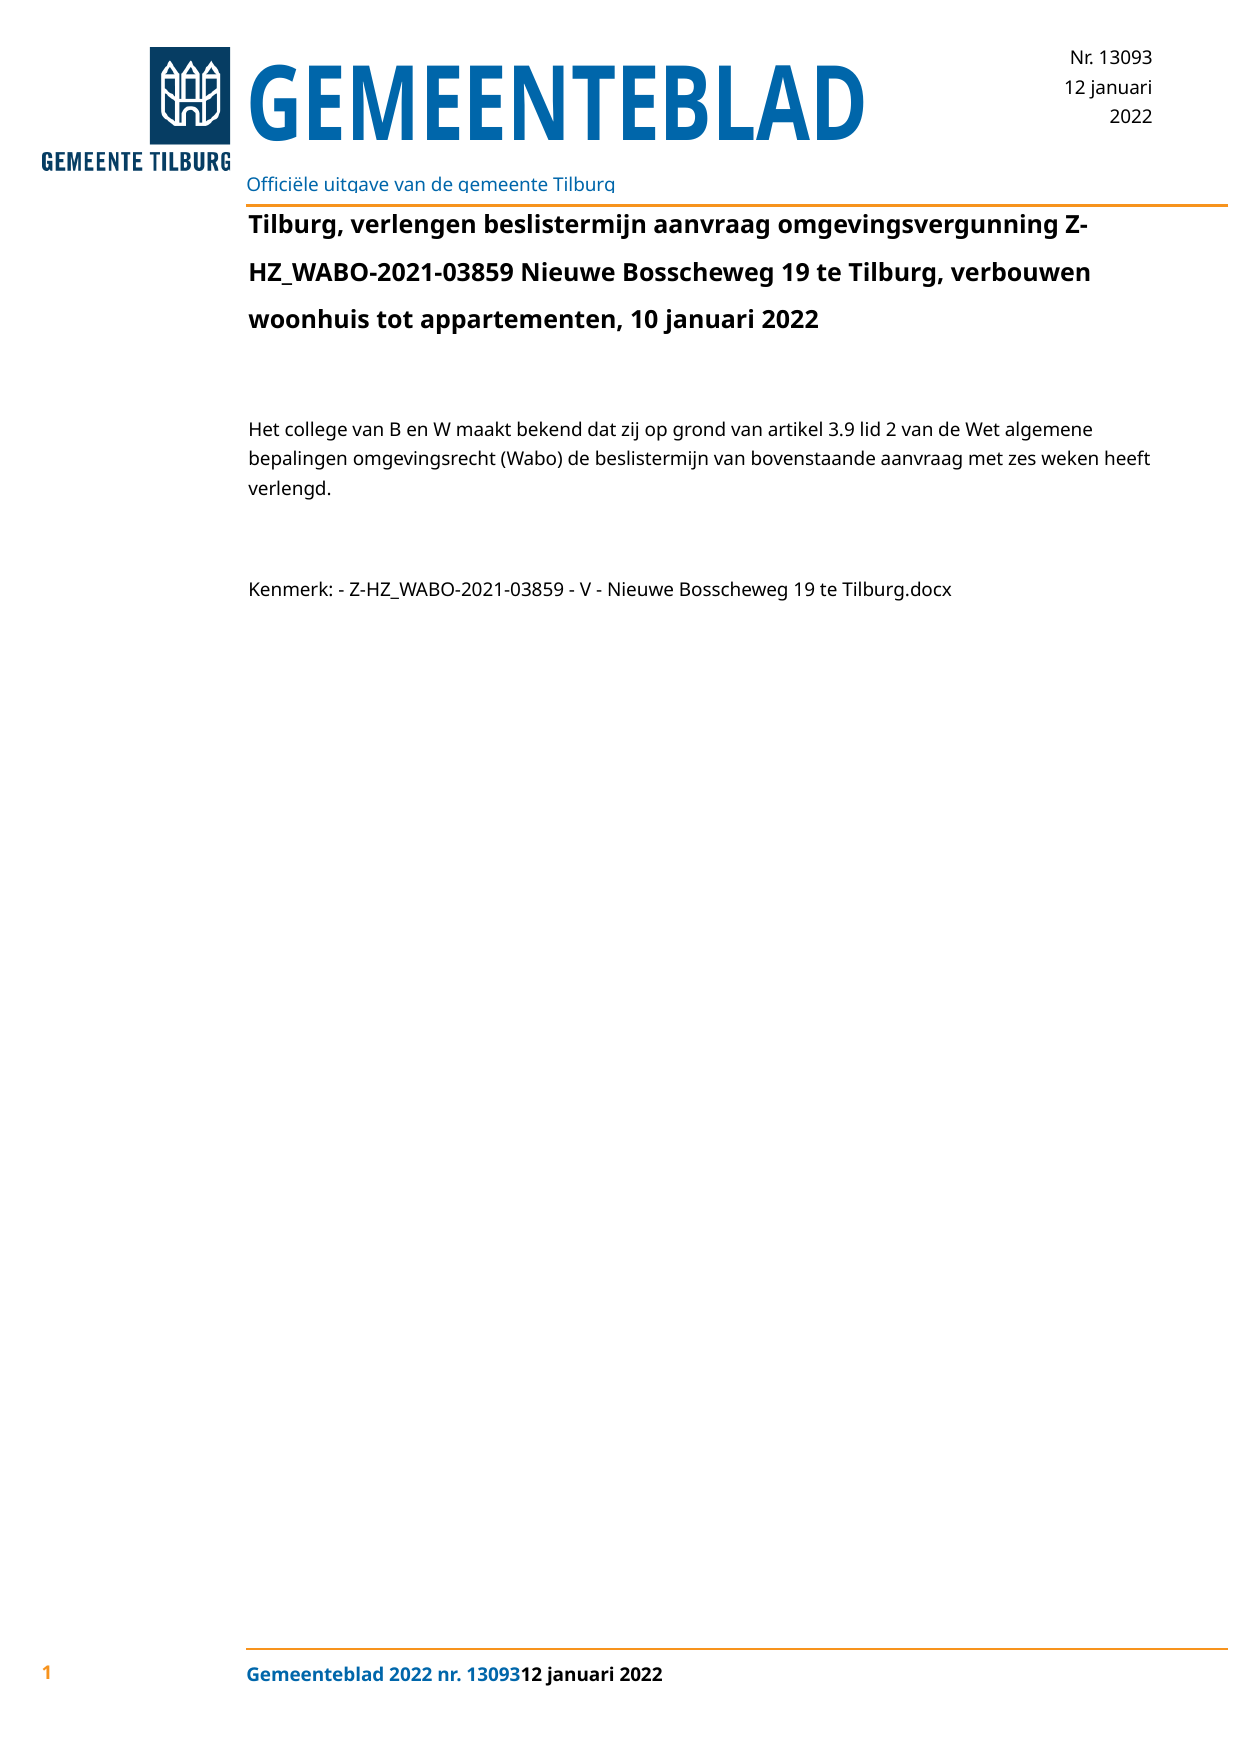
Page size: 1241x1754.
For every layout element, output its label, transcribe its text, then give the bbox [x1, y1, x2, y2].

text Kenmerk: - Z-HZ_WABO-2021-03859 - V - Nieuwe Bosscheweg 19 te Tilburg.docx [248, 576, 1152, 602]
text Tilburg, verlengen beslistermijn aanvraag omgevingsvergunning Z-HZ_WABO-2021-03859 Nieuwe Bosscheweg 19 te Tilburg, verbouwen woonhuis tot appartementen, 10 januari 2022 [248, 207, 1152, 336]
text Het college van B en W maakt bekend dat zij op grond van artikel 3.9 lid 2 van de Wet algemene bepalingen omgevingsrecht (Wabo) de beslistermijn van bovenstaande aanvraag met zes weken heeft verlengd. [248, 416, 1152, 501]
picture [41, 47, 231, 172]
